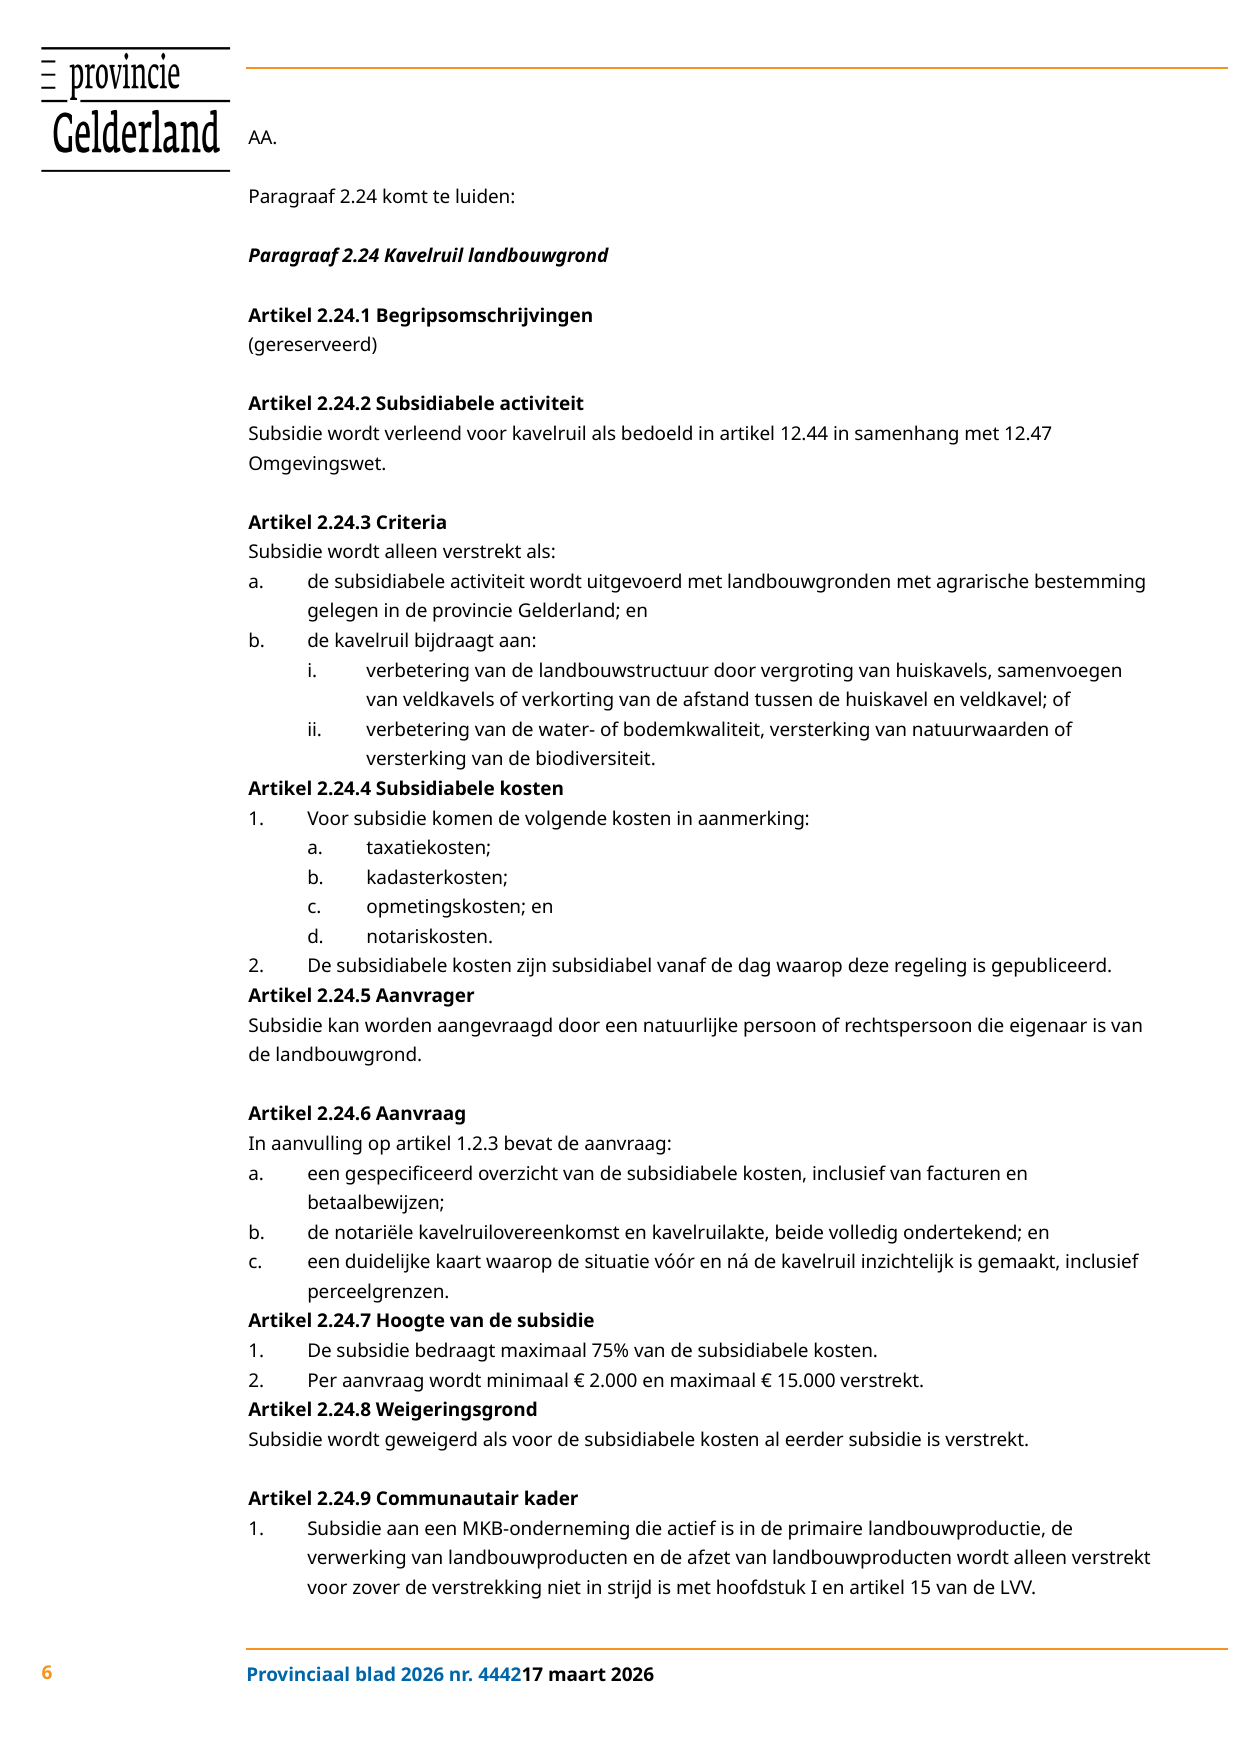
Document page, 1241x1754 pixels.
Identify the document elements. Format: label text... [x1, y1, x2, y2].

list verbetering van de water- of bodemkwaliteit, versterking van natuurwaarden of versterking van de biodiversiteit. [307, 716, 1152, 771]
text AA. [248, 124, 1152, 150]
list De subsidie bedraagt maximaal 75% van de subsidiabele kosten. [248, 1337, 1152, 1363]
text In aanvulling op artikel 1.2.3 bevat de aanvraag: [248, 1130, 1152, 1156]
list opmetingskosten; en [307, 893, 1152, 919]
text (gereserveerd) [248, 331, 1152, 357]
list de kavelruil bijdraagt aan: [248, 627, 1152, 653]
list verbetering van de landbouwstructuur door vergroting van huiskavels, samenvoegen van veldkavels of verkorting van de afstand tussen de huiskavel en veldkavel; of [307, 657, 1152, 712]
text Subsidie wordt verleend voor kavelruil als bedoeld in artikel 12.44 in samenhang met 12.47 Omgevingswet. [248, 420, 1152, 476]
list Voor subsidie komen de volgende kosten in aanmerking: [248, 805, 1152, 831]
list een gespecificeerd overzicht van de subsidiabele kosten, inclusief van facturen en betaalbewijzen; [248, 1160, 1152, 1215]
list De subsidiabele kosten zijn subsidiabel vanaf de dag waarop deze regeling is gepubliceerd. [248, 953, 1152, 978]
text Artikel 2.24.7 Hoogte van de subsidie [248, 1308, 1152, 1333]
list Per aanvraag wordt minimaal € 2.000 en maximaal € 15.000 verstrekt. [248, 1367, 1152, 1393]
text Artikel 2.24.3 Criteria [248, 509, 1152, 535]
text Artikel 2.24.5 Aanvrager [248, 982, 1152, 1008]
text Artikel 2.24.8 Weigeringsgrond [248, 1396, 1152, 1422]
list Subsidie aan een MKB-onderneming die actief is in de primaire landbouwproductie, de verwerking van landbouwproducten en de afzet van landbouwproducten wordt alleen verstrekt voor zover de verstrekking niet in strijd is met hoofdstuk I en artikel 15 van de LVV. [248, 1515, 1152, 1600]
text Artikel 2.24.9 Communautair kader [248, 1485, 1152, 1511]
picture [41, 47, 231, 172]
text Subsidie kan worden aangevraagd door een natuurlijke persoon of rechtspersoon die eigenaar is van de landbouwgrond. [248, 1012, 1152, 1067]
list kadasterkosten; [307, 864, 1152, 890]
text Artikel 2.24.2 Subsidiabele activiteit [248, 391, 1152, 416]
list de subsidiabele activiteit wordt uitgevoerd met landbouwgronden met agrarische bestemming gelegen in de provincie Gelderland; en [248, 568, 1152, 623]
list een duidelijke kaart waarop de situatie vóór en ná de kavelruil inzichtelijk is gemaakt, inclusief perceelgrenzen. [248, 1248, 1152, 1304]
text Paragraaf 2.24 komt te luiden: [248, 183, 1152, 209]
text Subsidie wordt alleen verstrekt als: [248, 538, 1152, 564]
text Artikel 2.24.6 Aanvraag [248, 1101, 1152, 1126]
text Artikel 2.24.4 Subsidiabele kosten [248, 775, 1152, 801]
text Paragraaf 2.24 Kavelruil landbouwgrond [248, 243, 1152, 268]
text Artikel 2.24.1 Begripsomschrijvingen [248, 302, 1152, 328]
list notariskosten. [307, 923, 1152, 949]
list taxatiekosten; [307, 834, 1152, 860]
list de notariële kavelruilovereenkomst en kavelruilakte, beide volledig ondertekend; en [248, 1219, 1152, 1245]
text Subsidie wordt geweigerd als voor de subsidiabele kosten al eerder subsidie is verstrekt. [248, 1426, 1152, 1452]
